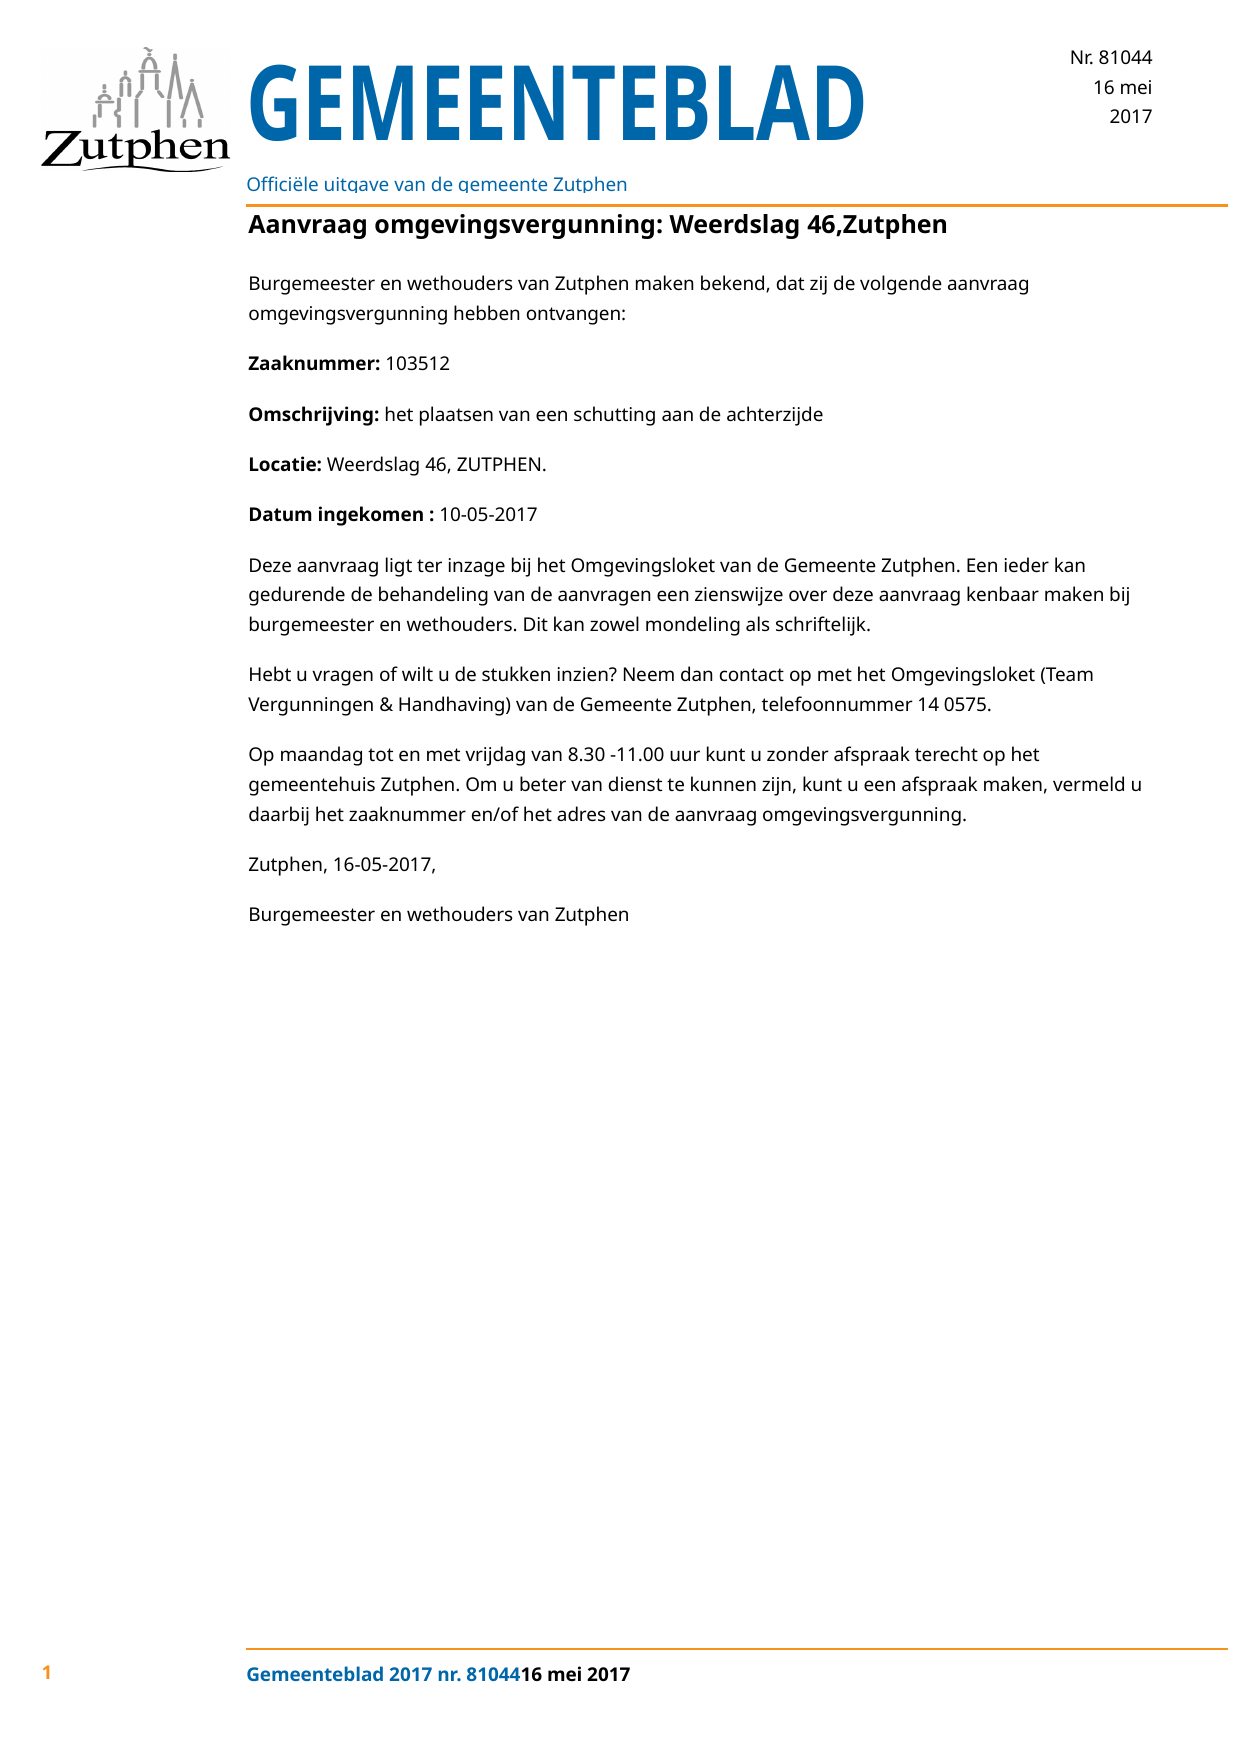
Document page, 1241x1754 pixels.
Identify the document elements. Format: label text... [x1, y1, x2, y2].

text Burgemeester en wethouders van Zutphen maken bekend, dat zij de volgende aanvraag omgevingsvergunning hebben ontvangen: [248, 270, 1152, 326]
text Op maandag tot en met vrijdag van 8.30 -11.00 uur kunt u zonder afspraak terecht op het gemeentehuis Zutphen. Om u beter van dienst te kunnen zijn, kunt u een afspraak maken, vermeld u daarbij het zaaknummer en/of het adres van de aanvraag omgevingsvergunning. [248, 742, 1152, 826]
text Hebt u vragen of wilt u de stukken inzien? Neem dan contact op met het Omgevingsloket (Team Vergunningen & Handhaving) van de Gemeente Zutphen, telefoonnummer 14 0575. [248, 662, 1152, 717]
text Zaaknummer: 103512 [248, 350, 1152, 376]
picture [41, 47, 231, 172]
text Datum ingekomen : 10-05-2017 [248, 502, 1152, 527]
text Omschrijving: het plaatsen van een schutting aan de achterzijde [248, 401, 1152, 426]
text Zutphen, 16-05-2017, [248, 851, 1152, 877]
text Deze aanvraag ligt ter inzage bij het Omgevingsloket van de Gemeente Zutphen. Een ieder kan gedurende de behandeling van de aanvragen een zienswijze over deze aanvraag kenbaar maken bij burgemeester en wethouders. Dit kan zowel mondeling als schriftelijk. [248, 552, 1152, 637]
text Aanvraag omgevingsvergunning: Weerdslag 46,Zutphen [248, 207, 1152, 241]
text Burgemeester en wethouders van Zutphen [248, 902, 1152, 927]
text Locatie: Weerdslag 46, ZUTPHEN. [248, 451, 1152, 477]
